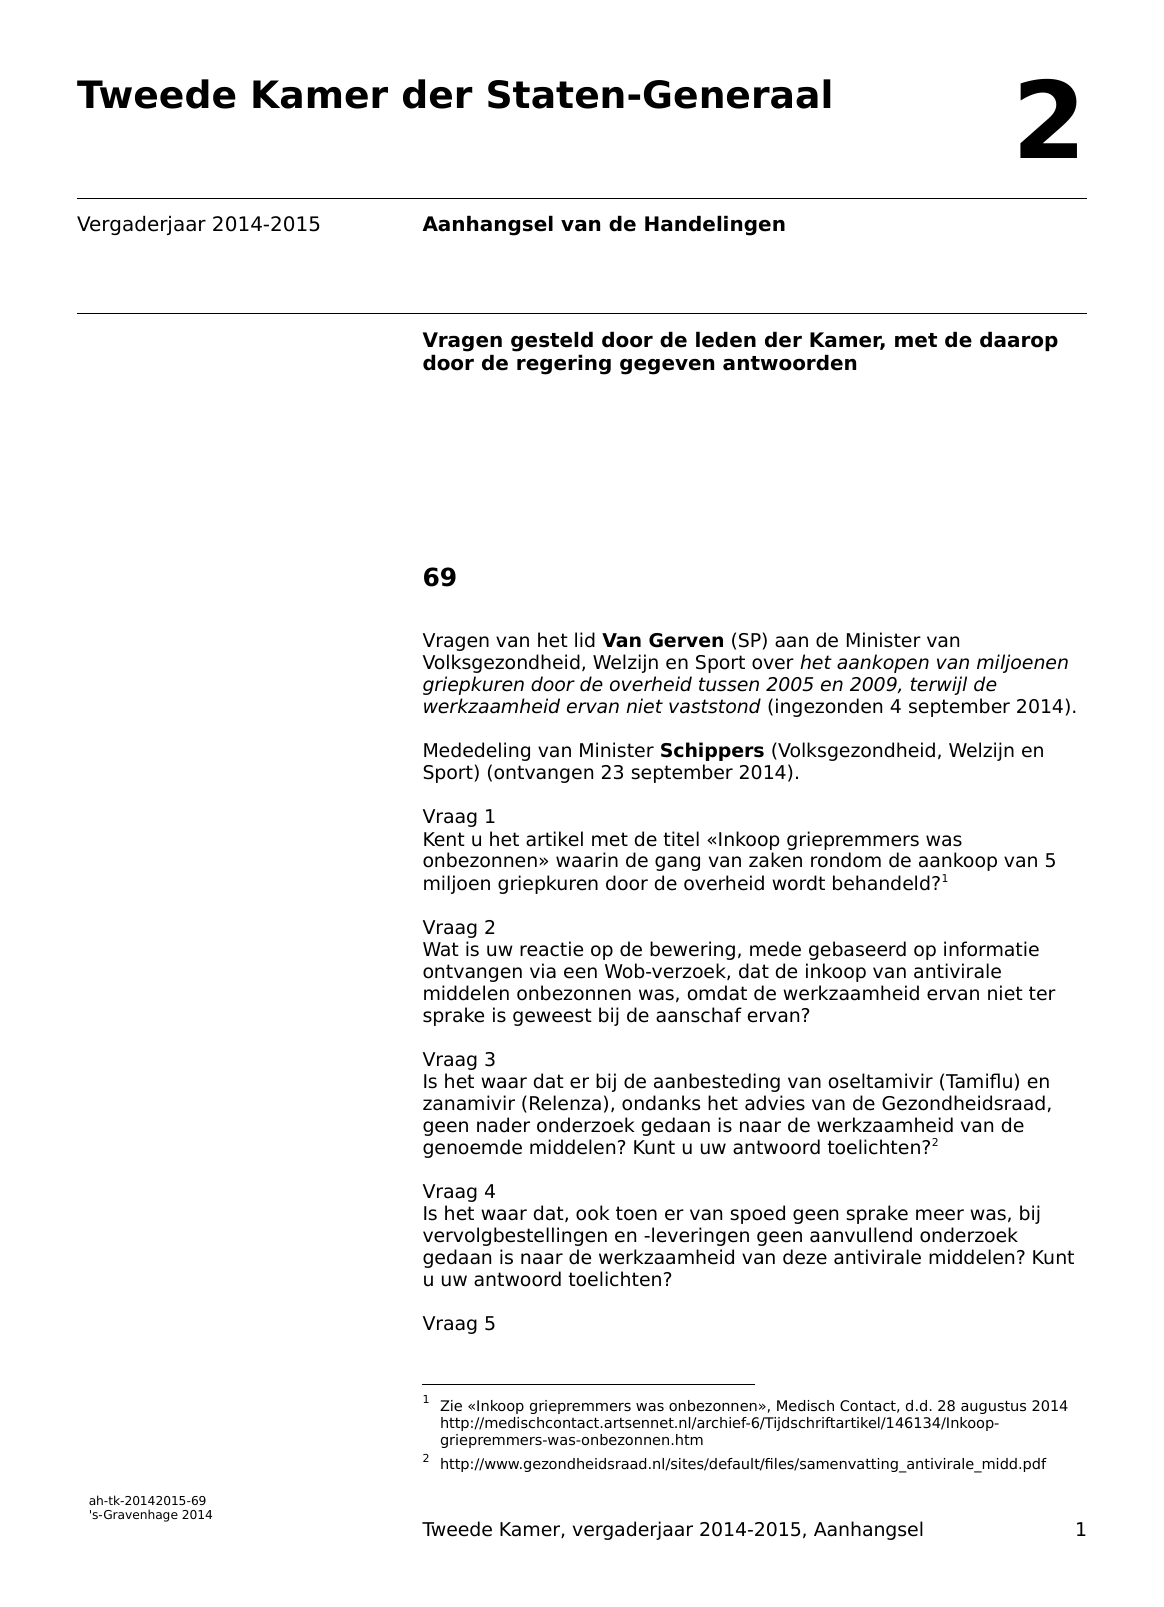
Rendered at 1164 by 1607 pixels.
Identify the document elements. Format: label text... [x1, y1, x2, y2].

text Vragen van het lid Van Gerven (SP) aan de Minister van Volksgezondheid, Welzijn en Sport over het aankopen van miljoenen griepkuren door de overheid tussen 2005 en 2009, terwijl de werkzaamheid ervan niet vaststond (ingezonden 4 september 2014). [422, 630, 1087, 718]
text Vraag 3 [422, 1049, 1087, 1071]
table_cell Vragen gesteld door de leden der Kamer, met de daarop door de regering gegeven antwoorden [422, 314, 1087, 375]
table_cell [77, 314, 422, 375]
text 69 [422, 563, 1087, 592]
text Vraag 1 [422, 806, 1087, 828]
table_header Tweede Kamer der Staten-Generaal [77, 59, 886, 198]
text Is het waar dat, ook toen er van spoed geen sprake meer was, bij vervolgbestellingen en -leveringen geen aanvullend onderzoek gedaan is naar de werkzaamheid van deze antivirale middelen? Kunt u uw antwoord toelichten? [422, 1203, 1087, 1291]
text Vraag 5 [422, 1313, 1087, 1335]
text Wat is uw reactie op de bewering, mede gebaseerd op informatie ontvangen via een Wob-verzoek, dat de inkoop van antivirale middelen onbezonnen was, omdat de werkzaamheid ervan niet ter sprake is geweest bij de aanschaf ervan? [422, 938, 1087, 1026]
text http://www.gezondheidsraad.nl/sites/default/files/samenvatting_antivirale_midd.pdf [422, 1452, 1087, 1474]
table_header 2 [886, 59, 1087, 198]
text ah-tk-20142015-69 [88, 1494, 323, 1508]
text 's-Gravenhage 2014 [88, 1508, 323, 1522]
text Vraag 2 [422, 917, 1087, 938]
text Is het waar dat er bij de aanbesteding van oseltamivir (Tamiflu) en zanamivir (Relenza), ondanks het advies van de Gezondheidsraad, geen nader onderzoek gedaan is naar de werkzaamheid van de genoemde middelen? Kunt u uw antwoord toelichten? [422, 1071, 1087, 1158]
table_cell Vergaderjaar 2014-2015 [77, 199, 422, 313]
text Vraag 4 [422, 1181, 1087, 1203]
text Zie «Inkoop griepremmers was onbezonnen», Medisch Contact, d.d. 28 augustus 2014 http://medischcontact.artsennet.nl/archief-6/Tijdschriftartikel/146134/Inkoop-griepremmers-was-onbezonnen.htm [422, 1393, 1087, 1449]
table_cell Aanhangsel van de Handelingen [422, 199, 1087, 313]
text Mededeling van Minister Schippers (Volksgezondheid, Welzijn en Sport) (ontvangen 23 september 2014). [422, 740, 1087, 784]
text Kent u het artikel met de titel «Inkoop griepremmers was onbezonnen» waarin de gang van zaken rondom de aankoop van 5 miljoen griepkuren door de overheid wordt behandeld? [422, 828, 1087, 894]
